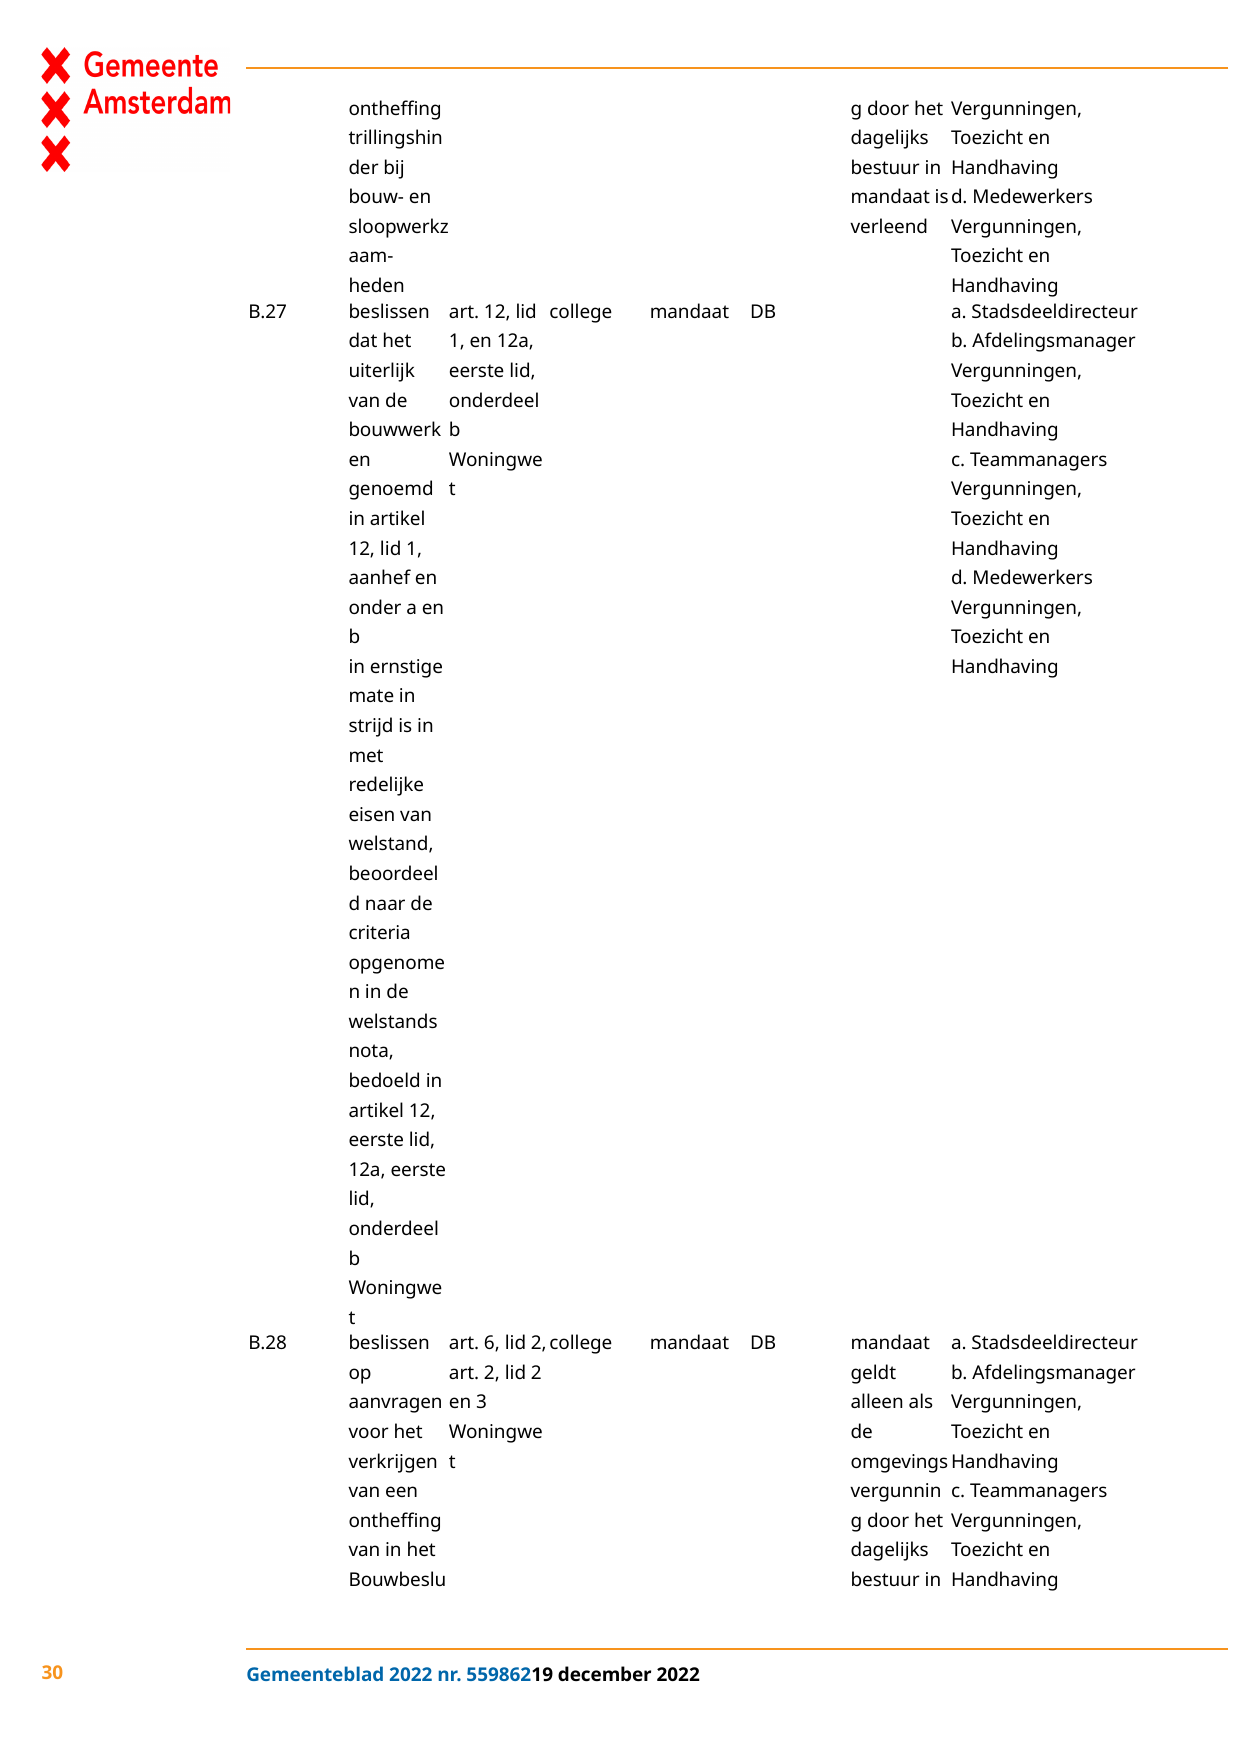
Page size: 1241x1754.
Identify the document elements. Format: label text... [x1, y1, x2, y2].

table_cell [850, 298, 951, 1329]
table_cell art. 6, lid 2, art. 2, lid 2 en 3 Woningwet [449, 1330, 549, 1592]
table_cell DB [750, 298, 850, 1329]
table_cell B.28 [248, 1330, 348, 1592]
table_cell B.27 [248, 298, 348, 1329]
table_cell a. Stadsdeeldirecteur b. Afdelingsmanager Vergunningen, Toezicht en Handhaving c. Teammanagers Vergunningen, Toezicht en Handhaving d. Medewerkers Vergunningen, Toezicht en Handhaving [951, 298, 1152, 1329]
table_cell ontheffing trillingshinder bij bouw- en sloopwerkzaam-heden [348, 95, 449, 298]
table_cell [449, 95, 549, 298]
table_cell g door het dagelijks bestuur in mandaat is verleend [850, 95, 951, 298]
table_cell beslissen op aanvragen voor het verkrijgen van een ontheffing van in het Bouwbeslu [348, 1330, 449, 1592]
table_cell DB [750, 1330, 850, 1592]
table_cell mandaat [650, 298, 750, 1329]
table_cell mandaat geldt alleen als de omgevingsvergunning door het dagelijks bestuur in [850, 1330, 951, 1592]
table_cell college [549, 1330, 649, 1592]
table_cell a. Stadsdeeldirecteur b. Afdelingsmanager Vergunningen, Toezicht en Handhaving c. Teammanagers Vergunningen, Toezicht en Handhaving [951, 1330, 1152, 1592]
table_cell [248, 95, 348, 298]
table_cell Vergunningen, Toezicht en Handhaving d. Medewerkers Vergunningen, Toezicht en Handhaving [951, 95, 1152, 298]
table_cell [549, 95, 649, 298]
table_cell art. 12, lid 1, en 12a, eerste lid, onderdeel b Woningwet [449, 298, 549, 1329]
table_cell mandaat [650, 1330, 750, 1592]
table_cell beslissen dat het uiterlijk van de bouwwerken genoemd in artikel 12, lid 1, aanhef en onder a en b in ernstige mate in strijd is in met redelijke eisen van welstand, beoordeeld naar de criteria opgenomen in de welstandsnota, bedoeld in artikel 12, eerste lid, 12a, eerste lid, onderdeel b Woningwet [348, 298, 449, 1329]
table_cell [750, 95, 850, 298]
table_cell college [549, 298, 649, 1329]
picture [41, 47, 231, 172]
table_cell [650, 95, 750, 298]
